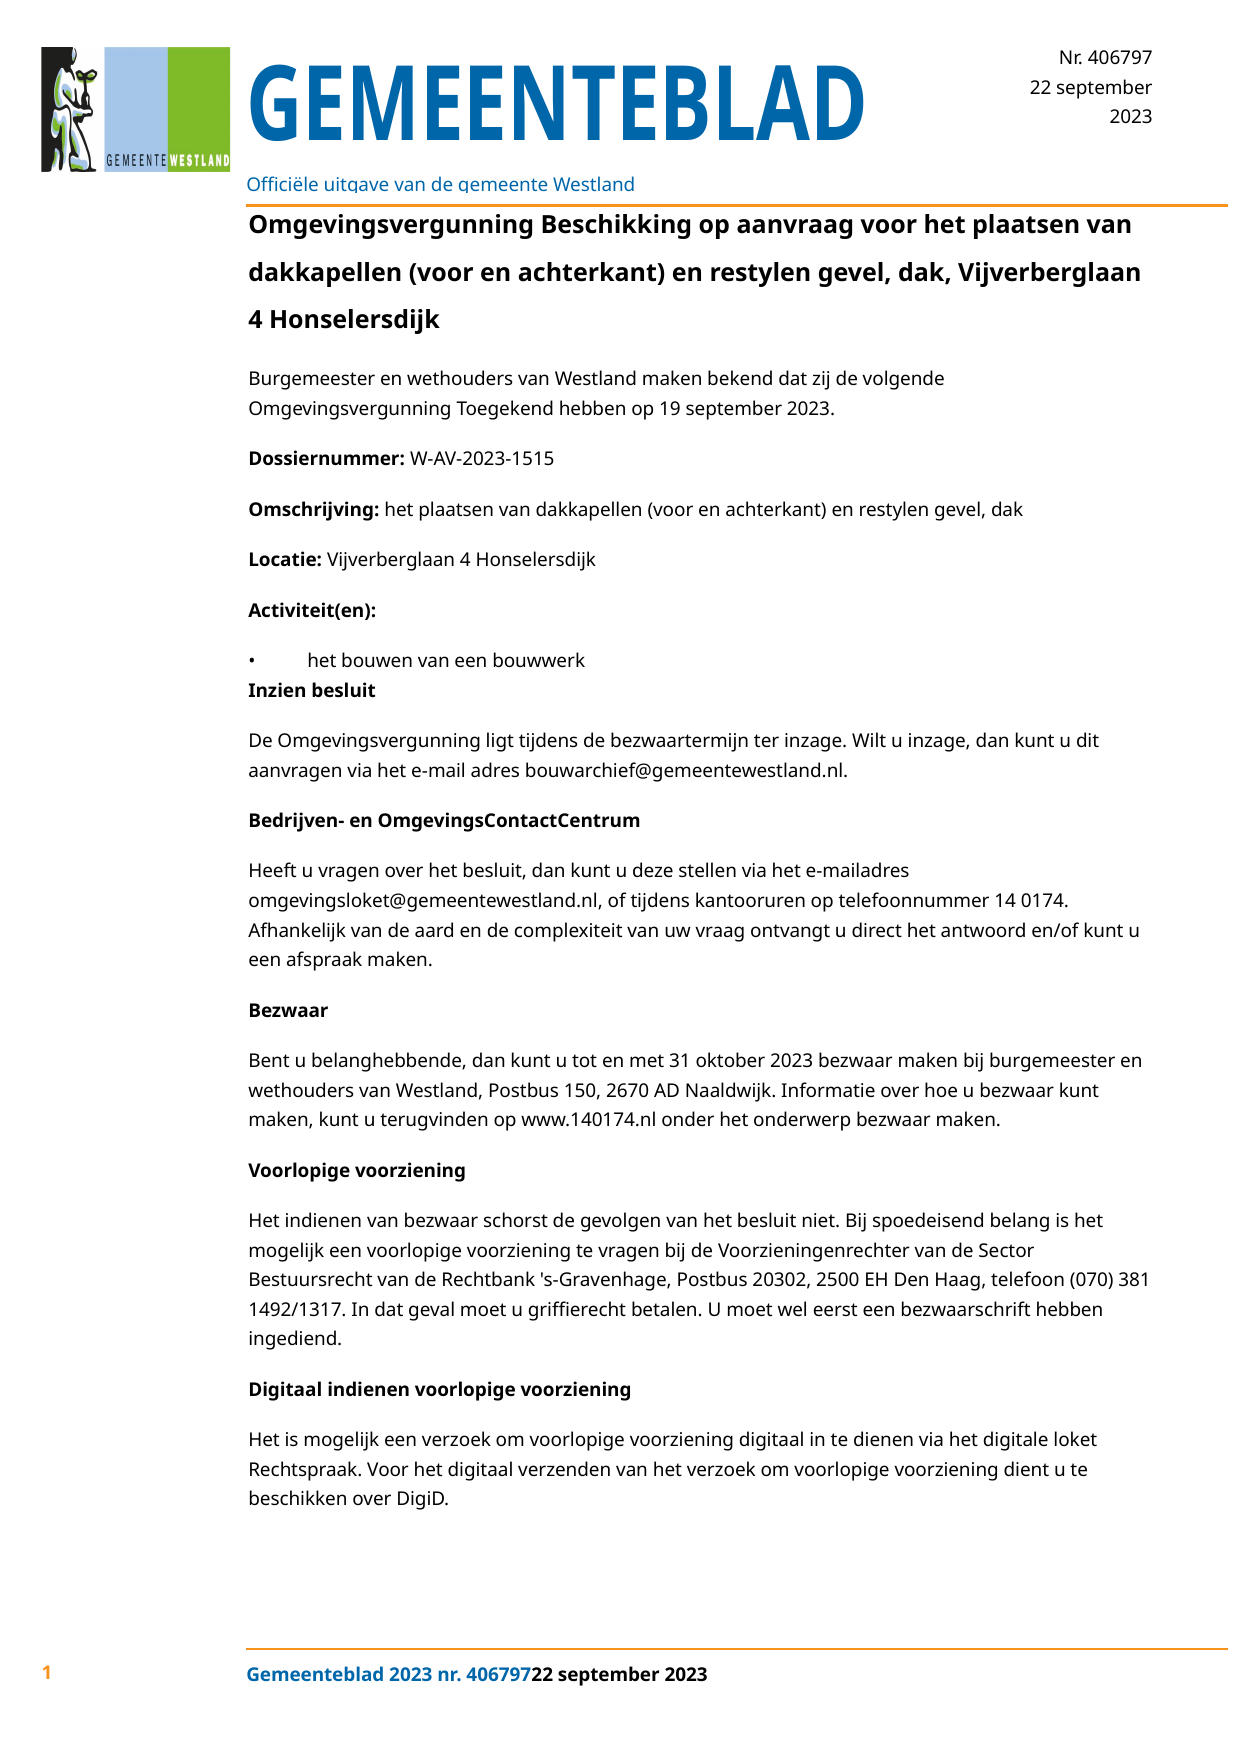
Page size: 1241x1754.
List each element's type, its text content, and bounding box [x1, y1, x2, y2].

text Activiteit(en): [248, 597, 1152, 622]
text Het indienen van bezwaar schorst de gevolgen van het besluit niet. Bij spoedeisend belang is het mogelijk een voorlopige voorziening te vragen bij de Voorzieningenrechter van de Sector Bestuursrecht van de Rechtbank 's-Gravenhage, Postbus 20302, 2500 EH Den Haag, telefoon (070) 381 1492/1317. In dat geval moet u griffierecht betalen. U moet wel eerst een bezwaarschrift hebben ingediend. [248, 1207, 1152, 1351]
list het bouwen van een bouwwerk [248, 647, 1152, 673]
text Omgevingsvergunning Beschikking op aanvraag voor het plaatsen van dakkapellen (voor en achterkant) en restylen gevel, dak, Vijverberglaan 4 Honselersdijk [248, 207, 1152, 336]
text Burgemeester en wethouders van Westland maken bekend dat zij de volgende Omgevingsvergunning Toegekend hebben op 19 september 2023. [248, 366, 1152, 421]
text Locatie: Vijverberglaan 4 Honselersdijk [248, 546, 1152, 572]
text Omschrijving: het plaatsen van dakkapellen (voor en achterkant) en restylen gevel, dak [248, 496, 1152, 522]
text Het is mogelijk een verzoek om voorlopige voorziening digitaal in te dienen via het digitale loket Rechtspraak. Voor het digitaal verzenden van het verzoek om voorlopige voorziening dient u te beschikken over DigiD. [248, 1426, 1152, 1511]
text Inzien besluit [248, 677, 1152, 702]
text Heeft u vragen over het besluit, dan kunt u deze stellen via het e-mailadres omgevingsloket@gemeentewestland.nl, of tijdens kantooruren op telefoonnummer 14 0174. Afhankelijk van de aard en de complexiteit van uw vraag ontvangt u direct het antwoord en/of kunt u een afspraak maken. [248, 858, 1152, 972]
text De Omgevingsvergunning ligt tijdens de bezwaartermijn ter inzage. Wilt u inzage, dan kunt u dit aanvragen via het e-mail adres bouwarchief@gemeentewestland.nl. [248, 727, 1152, 782]
text Dossiernummer: W-AV-2023-1515 [248, 446, 1152, 471]
text Bedrijven- en OmgevingsContactCentrum [248, 807, 1152, 833]
text Bent u belanghebbende, dan kunt u tot en met 31 oktober 2023 bezwaar maken bij burgemeester en wethouders van Westland, Postbus 150, 2670 AD Naaldwijk. Informatie over hoe u bezwaar kunt maken, kunt u terugvinden op www.140174.nl onder het onderwerp bezwaar maken. [248, 1047, 1152, 1132]
picture [41, 47, 231, 172]
text Voorlopige voorziening [248, 1157, 1152, 1182]
text Digitaal indienen voorlopige voorziening [248, 1376, 1152, 1402]
text Bezwaar [248, 997, 1152, 1022]
